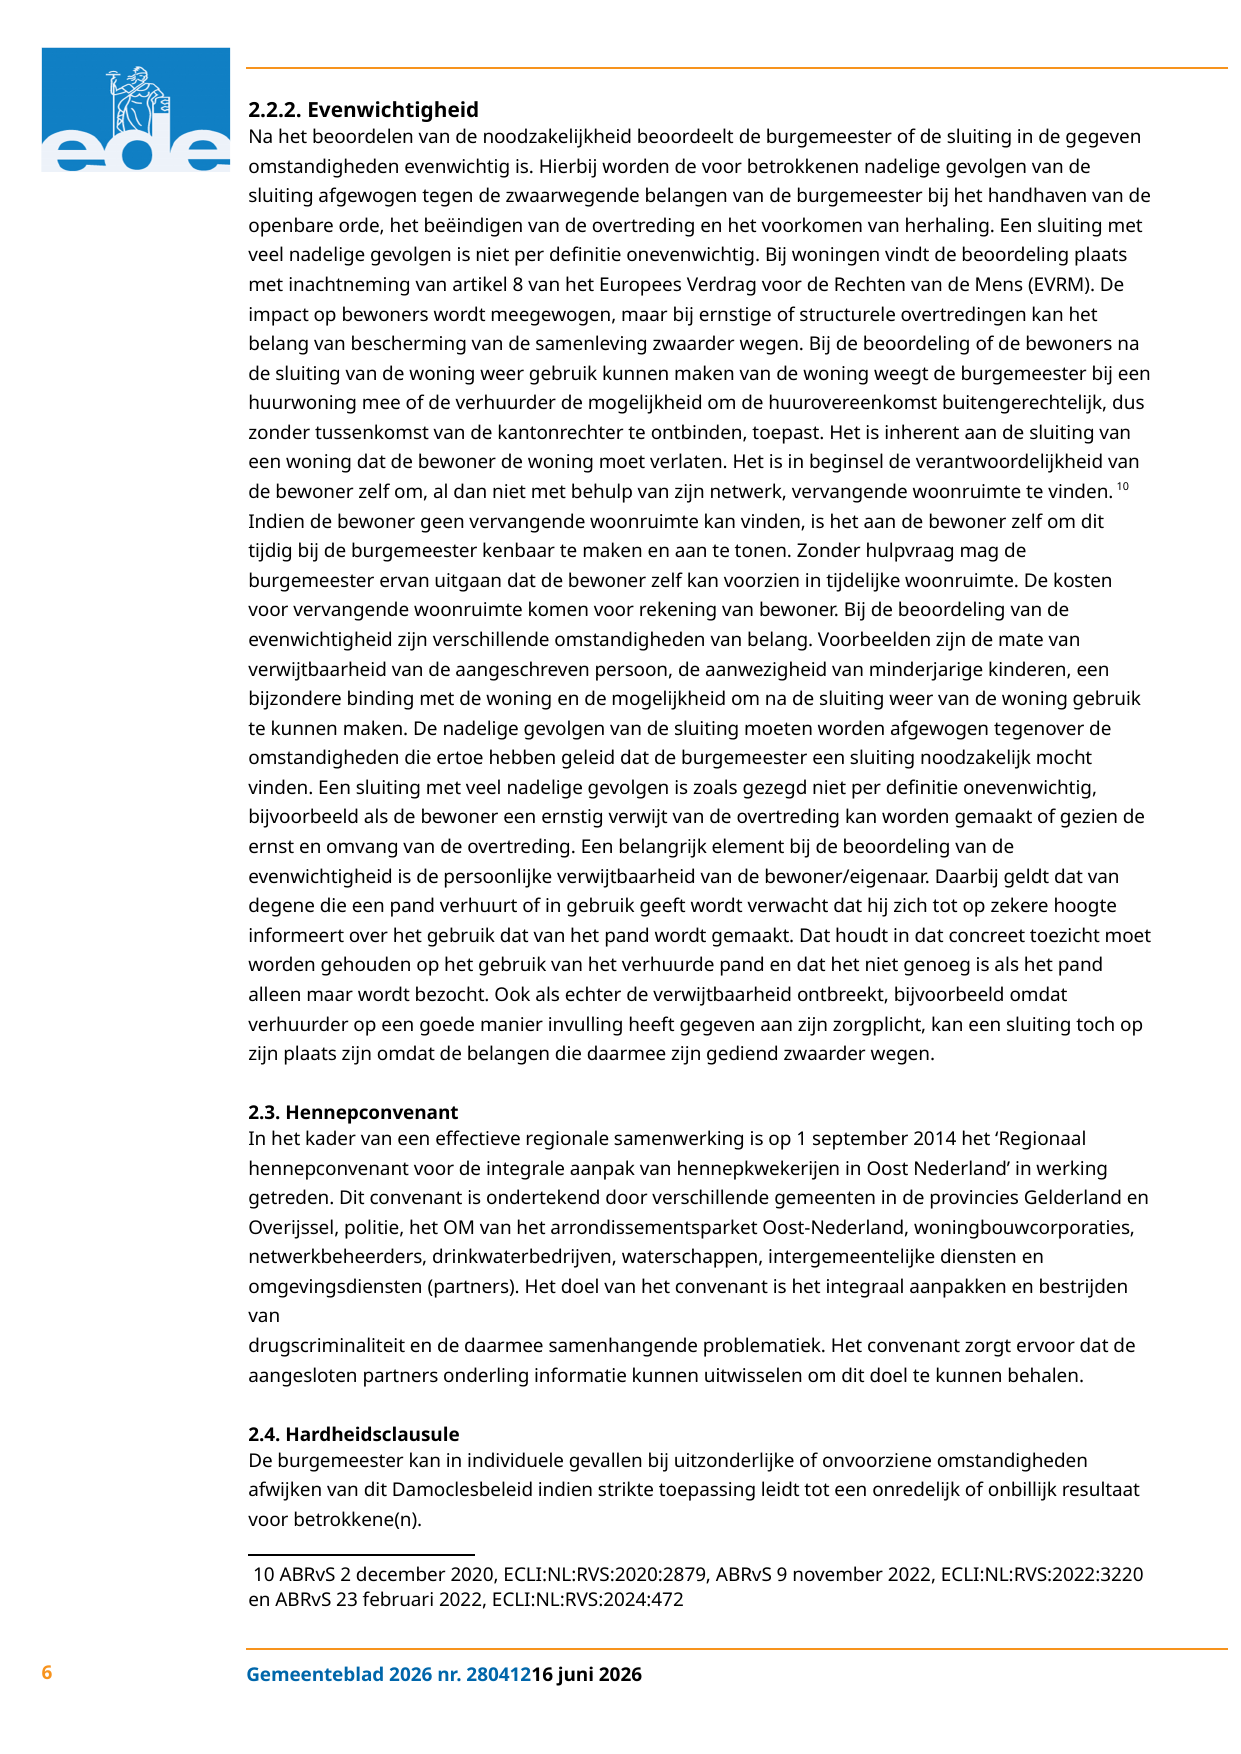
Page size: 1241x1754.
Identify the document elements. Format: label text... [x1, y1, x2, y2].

text In het kader van een effectieve regionale samenwerking is op 1 september 2014 het ‘Regionaal hennepconvenant voor de integrale aanpak van hennepkwekerijen in Oost Nederland’ in werking getreden. Dit convenant is ondertekend door verschillende gemeenten in de provincies Gelderland en Overijssel, politie, het OM van het arrondissementsparket Oost-Nederland, woningbouwcorporaties, netwerkbeheerders, drinkwaterbedrijven, waterschappen, intergemeentelijke diensten en omgevingsdiensten (partners). Het doel van het convenant is het integraal aanpakken en bestrijden van [248, 1125, 1152, 1328]
text drugscriminaliteit en de daarmee samenhangende problematiek. Het convenant zorgt ervoor dat de aangesloten partners onderling informatie kunnen uitwisselen om dit doel te kunnen behalen. [248, 1332, 1152, 1388]
text De burgemeester kan in individuele gevallen bij uitzonderlijke of onvoorziene omstandigheden afwijken van dit Damoclesbeleid indien strikte toepassing leidt tot een onredelijk of onbillijk resultaat voor betrokkene(n). [248, 1447, 1152, 1532]
text 2.3. Hennepconvenant [248, 1099, 1152, 1125]
text 2.2.2. Evenwichtigheid [248, 95, 1152, 123]
text Na het beoordelen van de noodzakelijkheid beoordeelt de burgemeester of de sluiting in de gegeven omstandigheden evenwichtig is. Hierbij worden de voor betrokkenen nadelige gevolgen van de sluiting afgewogen tegen de zwaarwegende belangen van de burgemeester bij het handhaven van de openbare orde, het beëindigen van de overtreding en het voorkomen van herhaling. Een sluiting met veel nadelige gevolgen is niet per definitie onevenwichtig. Bij woningen vindt de beoordeling plaats met inachtneming van artikel 8 van het Europees Verdrag voor de Rechten van de Mens (EVRM). De impact op bewoners wordt meegewogen, maar bij ernstige of structurele overtredingen kan het belang van bescherming van de samenleving zwaarder wegen. Bij de beoordeling of de bewoners na de sluiting van de woning weer gebruik kunnen maken van de woning weegt de burgemeester bij een huurwoning mee of de verhuurder de mogelijkheid om de huurovereenkomst buitengerechtelijk, dus zonder tussenkomst van de kantonrechter te ontbinden, toepast. Het is inherent aan de sluiting van een woning dat de bewoner de woning moet verlaten. Het is in beginsel de verantwoordelijkheid van de bewoner zelf om, al dan niet met behulp van zijn netwerk, vervangende woonruimte te vinden. Indien de bewoner geen vervangende woonruimte kan vinden, is het aan de bewoner zelf om dit tijdig bij de burgemeester kenbaar te maken en aan te tonen. Zonder hulpvraag mag de burgemeester ervan uitgaan dat de bewoner zelf kan voorzien in tijdelijke woonruimte. De kosten voor vervangende woonruimte komen voor rekening van bewoner. Bij de beoordeling van de evenwichtigheid zijn verschillende omstandigheden van belang. Voorbeelden zijn de mate van verwijtbaarheid van de aangeschreven persoon, de aanwezigheid van minderjarige kinderen, een bijzondere binding met de woning en de mogelijkheid om na de sluiting weer van de woning gebruik te kunnen maken. De nadelige gevolgen van de sluiting moeten worden afgewogen tegenover de omstandigheden die ertoe hebben geleid dat de burgemeester een sluiting noodzakelijk mocht vinden. Een sluiting met veel nadelige gevolgen is zoals gezegd niet per definitie onevenwichtig, bijvoorbeeld als de bewoner een ernstig verwijt van de overtreding kan worden gemaakt of gezien de ernst en omvang van de overtreding. Een belangrijk element bij de beoordeling van de evenwichtigheid is de persoonlijke verwijtbaarheid van de bewoner/eigenaar. Daarbij geldt dat van degene die een pand verhuurt of in gebruik geeft wordt verwacht dat hij zich tot op zekere hoogte informeert over het gebruik dat van het pand wordt gemaakt. Dat houdt in dat concreet toezicht moet worden gehouden op het gebruik van het verhuurde pand en dat het niet genoeg is als het pand alleen maar wordt bezocht. Ook als echter de verwijtbaarheid ontbreekt, bijvoorbeeld omdat verhuurder op een goede manier invulling heeft gegeven aan zijn zorgplicht, kan een sluiting toch op zijn plaats zijn omdat de belangen die daarmee zijn gediend zwaarder wegen. [248, 123, 1152, 1066]
text 2.4. Hardheidsclausule [248, 1421, 1152, 1447]
text ABRvS 2 december 2020, ECLI:NL:RVS:2020:2879, ABRvS 9 november 2022, ECLI:NL:RVS:2022:3220 en ABRvS 23 februari 2022, ECLI:NL:RVS:2024:472 [248, 1561, 1152, 1612]
picture [41, 47, 231, 172]
